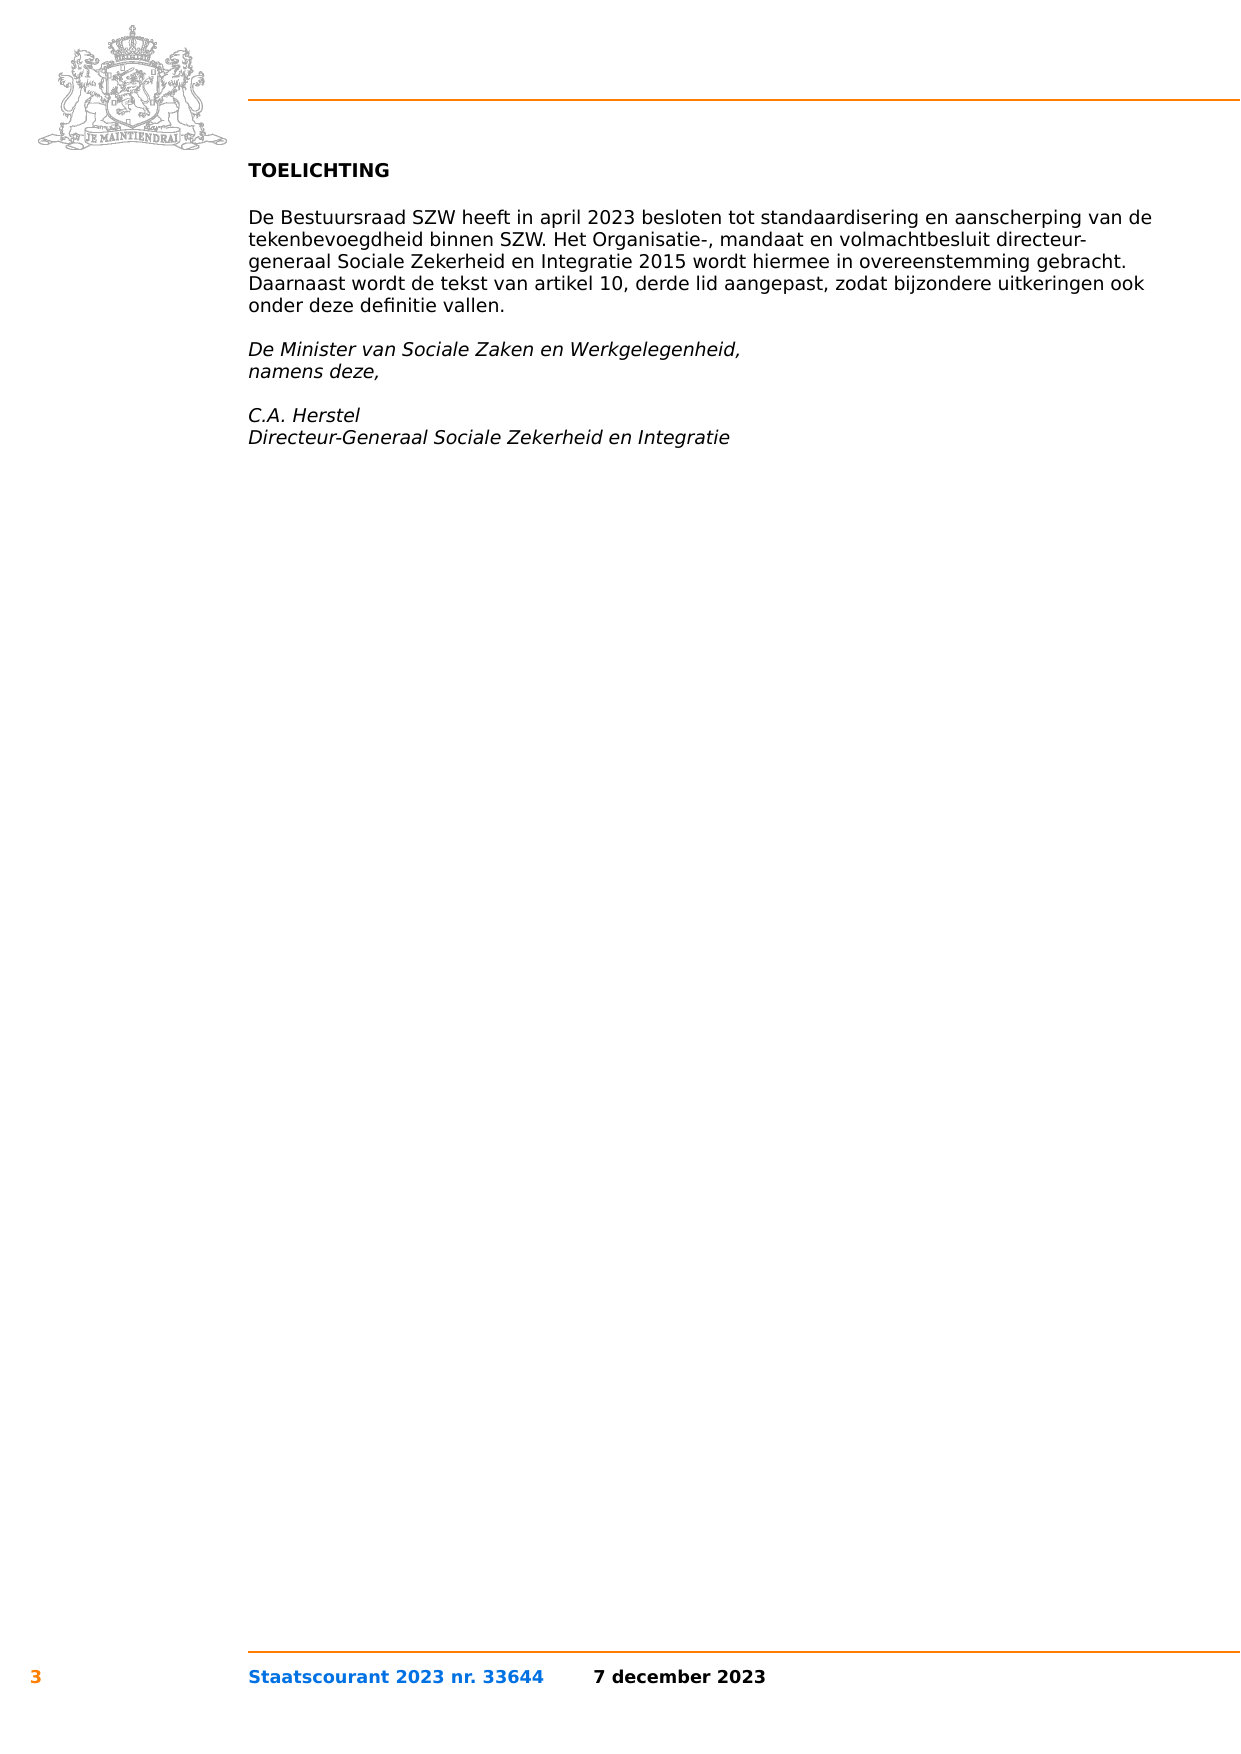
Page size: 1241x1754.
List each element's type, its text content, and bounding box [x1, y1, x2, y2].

subtitle TOELICHTING [248, 160, 1163, 182]
text De Bestuursraad SZW heeft in april 2023 besloten tot standaardisering en aanscherping van de tekenbevoegdheid binnen SZW. Het Organisatie-, mandaat en volmachtbesluit directeur-generaal Sociale Zekerheid en Integratie 2015 wordt hiermee in overeenstemming gebracht. Daarnaast wordt de tekst van artikel 10, derde lid aangepast, zodat bijzondere uitkeringen ook onder deze definitie vallen. [248, 207, 1163, 317]
picture [38, 25, 227, 150]
text De Minister van Sociale Zaken en Werkgelegenheid, namens deze, C.A. Herstel Directeur-Generaal Sociale Zekerheid en Integratie [248, 339, 1163, 448]
